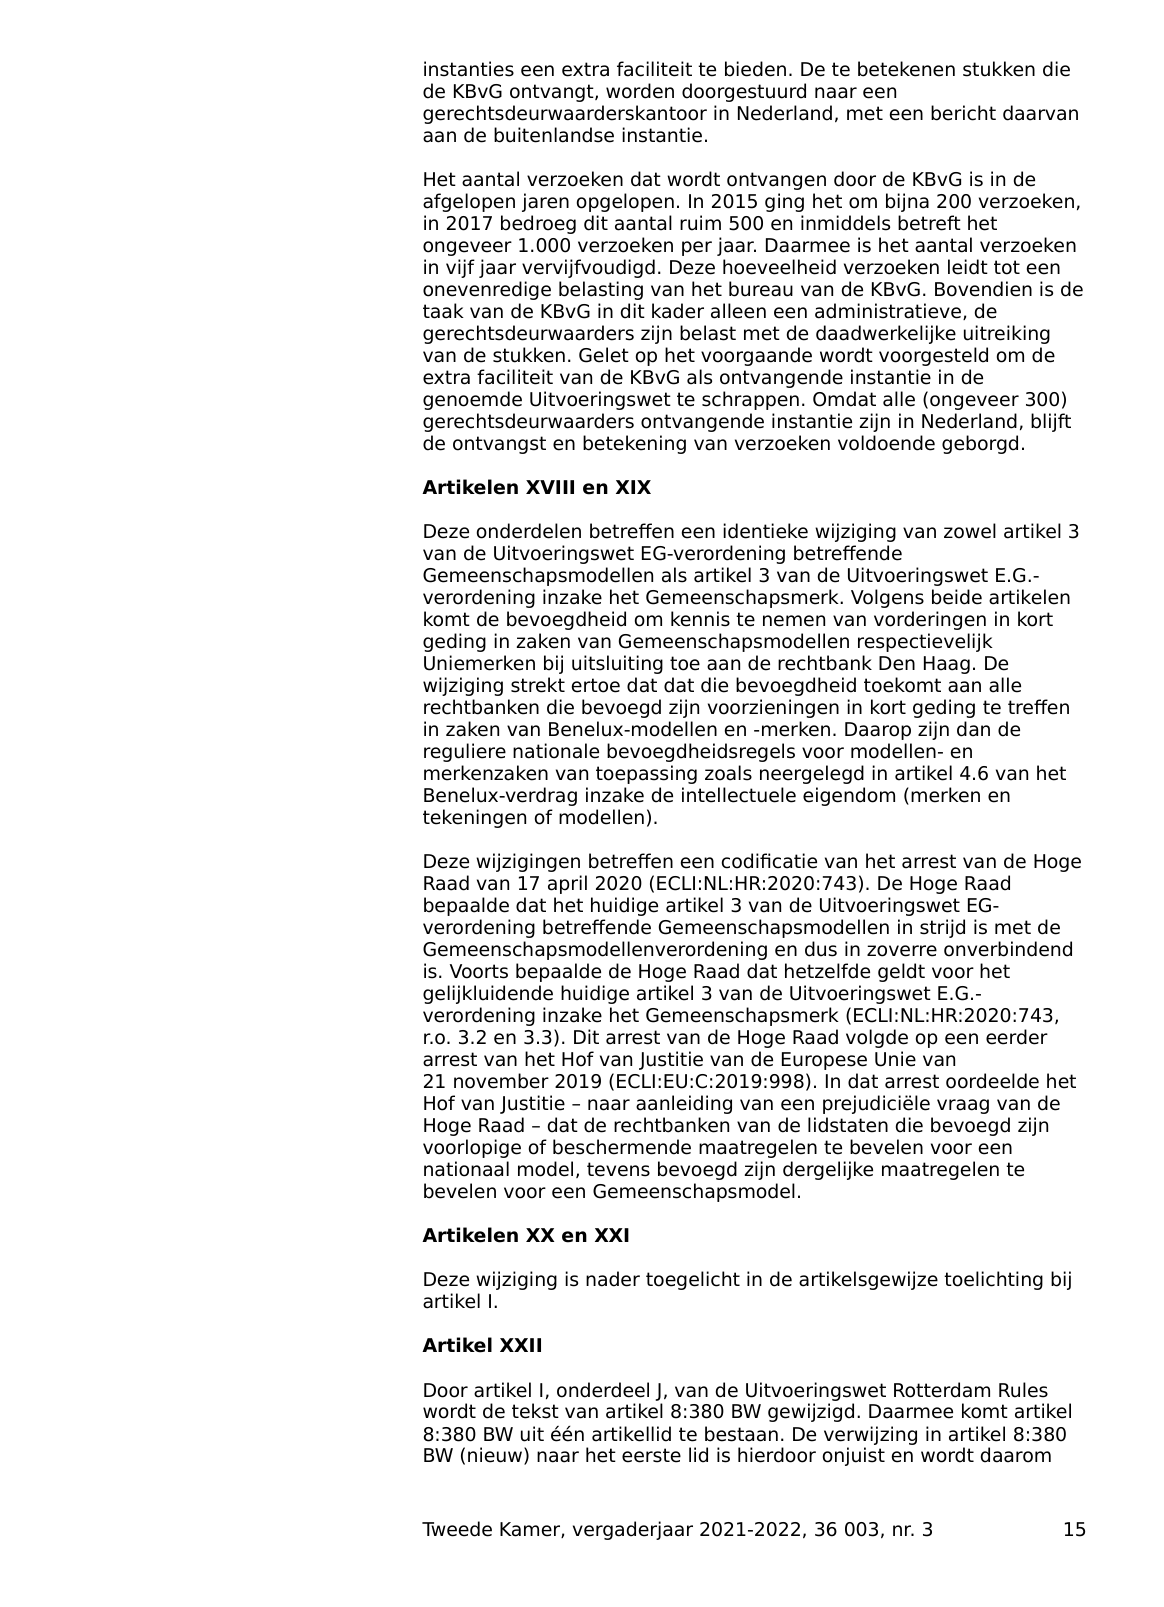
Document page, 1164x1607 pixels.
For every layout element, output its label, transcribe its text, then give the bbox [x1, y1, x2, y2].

text Het aantal verzoeken dat wordt ontvangen door de KBvG is in de afgelopen jaren opgelopen. In 2015 ging het om bijna 200 verzoeken, in 2017 bedroeg dit aantal ruim 500 en inmiddels betreft het ongeveer 1.000 verzoeken per jaar. Daarmee is het aantal verzoeken in vijf jaar vervijfvoudigd. Deze hoeveelheid verzoeken leidt tot een onevenredige belasting van het bureau van de KBvG. Bovendien is de taak van de KBvG in dit kader alleen een administratieve, de gerechtsdeurwaarders zijn belast met de daadwerkelijke uitreiking van de stukken. Gelet op het voorgaande wordt voorgesteld om de extra faciliteit van de KBvG als ontvangende instantie in de genoemde Uitvoeringswet te schrappen. Omdat alle (ongeveer 300) gerechtsdeurwaarders ontvangende instantie zijn in Nederland, blijft de ontvangst en betekening van verzoeken voldoende geborgd. [422, 169, 1087, 455]
text Deze onderdelen betreffen een identieke wijziging van zowel artikel 3 van de Uitvoeringswet EG-verordening betreffende Gemeenschapsmodellen als artikel 3 van de Uitvoeringswet E.G.-verordening inzake het Gemeenschapsmerk. Volgens beide artikelen komt de bevoegdheid om kennis te nemen van vorderingen in kort geding in zaken van Gemeenschapsmodellen respectievelijk Uniemerken bij uitsluiting toe aan de rechtbank Den Haag. De wijziging strekt ertoe dat dat die bevoegdheid toekomt aan alle rechtbanken die bevoegd zijn voorzieningen in kort geding te treffen in zaken van Benelux-modellen en -merken. Daarop zijn dan de reguliere nationale bevoegdheidsregels voor modellen- en merkenzaken van toepassing zoals neergelegd in artikel 4.6 van het Benelux-verdrag inzake de intellectuele eigendom (merken en tekeningen of modellen). [422, 521, 1087, 829]
text Deze wijziging is nader toegelicht in de artikelsgewijze toelichting bij artikel I. [422, 1269, 1087, 1313]
text Deze wijzigingen betreffen een codificatie van het arrest van de Hoge Raad van 17 april 2020 (ECLI:NL:HR:2020:743). De Hoge Raad bepaalde dat het huidige artikel 3 van de Uitvoeringswet EG-verordening betreffende Gemeenschapsmodellen in strijd is met de Gemeenschapsmodellenverordening en dus in zoverre onverbindend is. Voorts bepaalde de Hoge Raad dat hetzelfde geldt voor het gelijkluidende huidige artikel 3 van de Uitvoeringswet E.G.-verordening inzake het Gemeenschapsmerk (ECLI:NL:HR:2020:743, r.o. 3.2 en 3.3). Dit arrest van de Hoge Raad volgde op een eerder arrest van het Hof van Justitie van de Europese Unie van 21 november 2019 (ECLI:EU:C:2019:998). In dat arrest oordeelde het Hof van Justitie – naar aanleiding van een prejudiciële vraag van de Hoge Raad – dat de rechtbanken van de lidstaten die bevoegd zijn voorlopige of beschermende maatregelen te bevelen voor een nationaal model, tevens bevoegd zijn dergelijke maatregelen te bevelen voor een Gemeenschapsmodel. [422, 851, 1087, 1203]
text Door artikel I, onderdeel J, van de Uitvoeringswet Rotterdam Rules wordt de tekst van artikel 8:380 BW gewijzigd. Daarmee komt artikel 8:380 BW uit één artikellid te bestaan. De verwijzing in artikel 8:380 BW (nieuw) naar het eerste lid is hierdoor onjuist en wordt daarom [422, 1379, 1087, 1467]
subtitle Artikelen XVIII en XIX [422, 477, 1087, 499]
subtitle Artikelen XX en XXI [422, 1225, 1087, 1247]
subtitle Artikel XXII [422, 1335, 1087, 1357]
text instanties een extra faciliteit te bieden. De te betekenen stukken die de KBvG ontvangt, worden doorgestuurd naar een gerechtsdeurwaarderskantoor in Nederland, met een bericht daarvan aan de buitenlandse instantie. [422, 59, 1087, 147]
